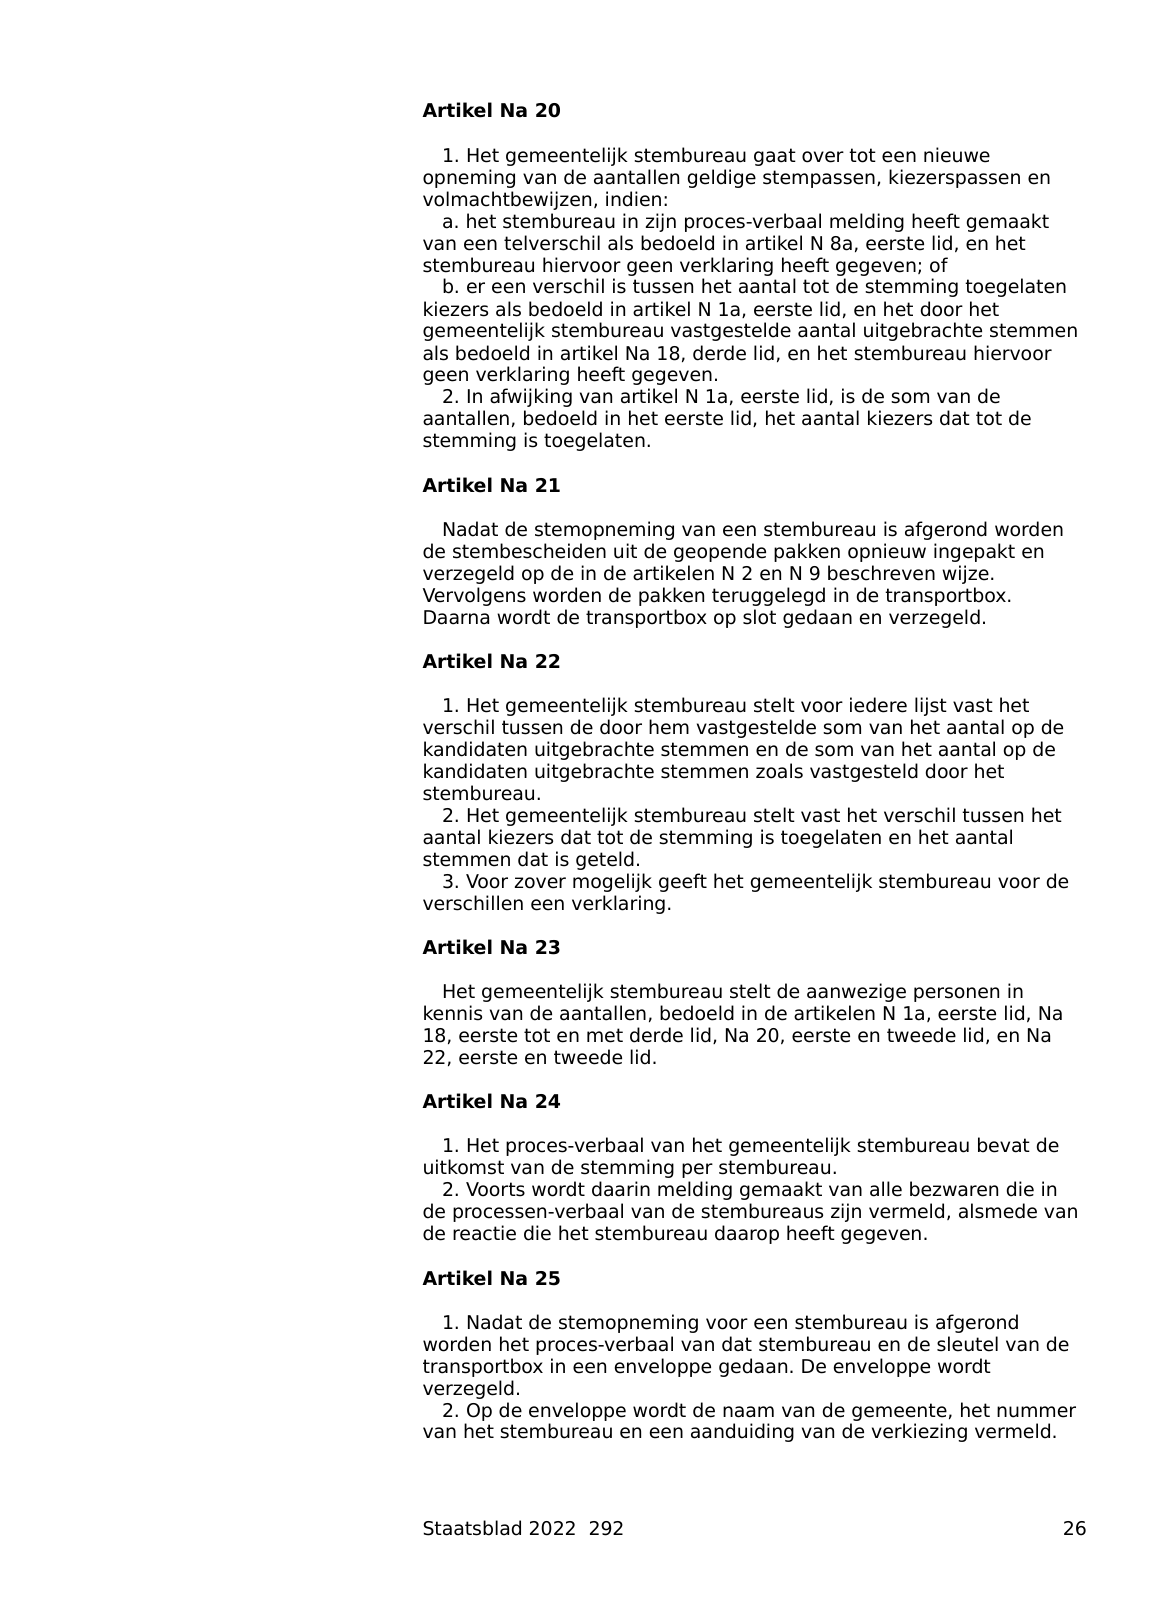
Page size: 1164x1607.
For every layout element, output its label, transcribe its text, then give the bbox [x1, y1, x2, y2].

text 1. Nadat de stemopneming voor een stembureau is afgerond worden het proces-verbaal van dat stembureau en de sleutel van de transportbox in een enveloppe gedaan. De enveloppe wordt verzegeld. [422, 1312, 1087, 1399]
text 2. Het gemeentelijk stembureau stelt vast het verschil tussen het aantal kiezers dat tot de stemming is toegelaten en het aantal stemmen dat is geteld. [422, 805, 1087, 871]
subtitle Artikel Na 25 [422, 1267, 1087, 1289]
text 1. Het gemeentelijk stembureau gaat over tot een nieuwe opneming van de aantallen geldige stempassen, kiezerspassen en volmachtbewijzen, indien: [422, 144, 1087, 211]
text 1. Het gemeentelijk stembureau stelt voor iedere lijst vast het verschil tussen de door hem vastgestelde som van het aantal op de kandidaten uitgebrachte stemmen en de som van het aantal op de kandidaten uitgebrachte stemmen zoals vastgesteld door het stembureau. [422, 695, 1087, 805]
text 2. Op de enveloppe wordt de naam van de gemeente, het nummer van het stembureau en een aanduiding van de verkiezing vermeld. [422, 1399, 1087, 1443]
text 3. Voor zover mogelijk geeft het gemeentelijk stembureau voor de verschillen een verklaring. [422, 871, 1087, 915]
subtitle Artikel Na 23 [422, 937, 1087, 959]
text b. er een verschil is tussen het aantal tot de stemming toegelaten kiezers als bedoeld in artikel N 1a, eerste lid, en het door het gemeentelijk stembureau vastgestelde aantal uitgebrachte stemmen als bedoeld in artikel Na 18, derde lid, en het stembureau hiervoor geen verklaring heeft gegeven. [422, 276, 1087, 386]
text 2. Voorts wordt daarin melding gemaakt van alle bezwaren die in de processen-verbaal van de stembureaus zijn vermeld, alsmede van de reactie die het stembureau daarop heeft gegeven. [422, 1179, 1087, 1245]
text a. het stembureau in zijn proces-verbaal melding heeft gemaakt van een telverschil als bedoeld in artikel N 8a, eerste lid, en het stembureau hiervoor geen verklaring heeft gegeven; of [422, 211, 1087, 276]
subtitle Artikel Na 20 [422, 100, 1087, 122]
subtitle Artikel Na 22 [422, 651, 1087, 673]
subtitle Artikel Na 24 [422, 1091, 1087, 1113]
text Het gemeentelijk stembureau stelt de aanwezige personen in kennis van de aantallen, bedoeld in de artikelen N 1a, eerste lid, Na 18, eerste tot en met derde lid, Na 20, eerste en tweede lid, en Na 22, eerste en tweede lid. [422, 981, 1087, 1069]
subtitle Artikel Na 21 [422, 474, 1087, 496]
text Nadat de stemopneming van een stembureau is afgerond worden de stembescheiden uit de geopende pakken opnieuw ingepakt en verzegeld op de in de artikelen N 2 en N 9 beschreven wijze. Vervolgens worden de pakken teruggelegd in de transportbox. Daarna wordt de transportbox op slot gedaan en verzegeld. [422, 519, 1087, 628]
text 1. Het proces-verbaal van het gemeentelijk stembureau bevat de uitkomst van de stemming per stembureau. [422, 1135, 1087, 1179]
text 2. In afwijking van artikel N 1a, eerste lid, is de som van de aantallen, bedoeld in het eerste lid, het aantal kiezers dat tot de stemming is toegelaten. [422, 386, 1087, 452]
